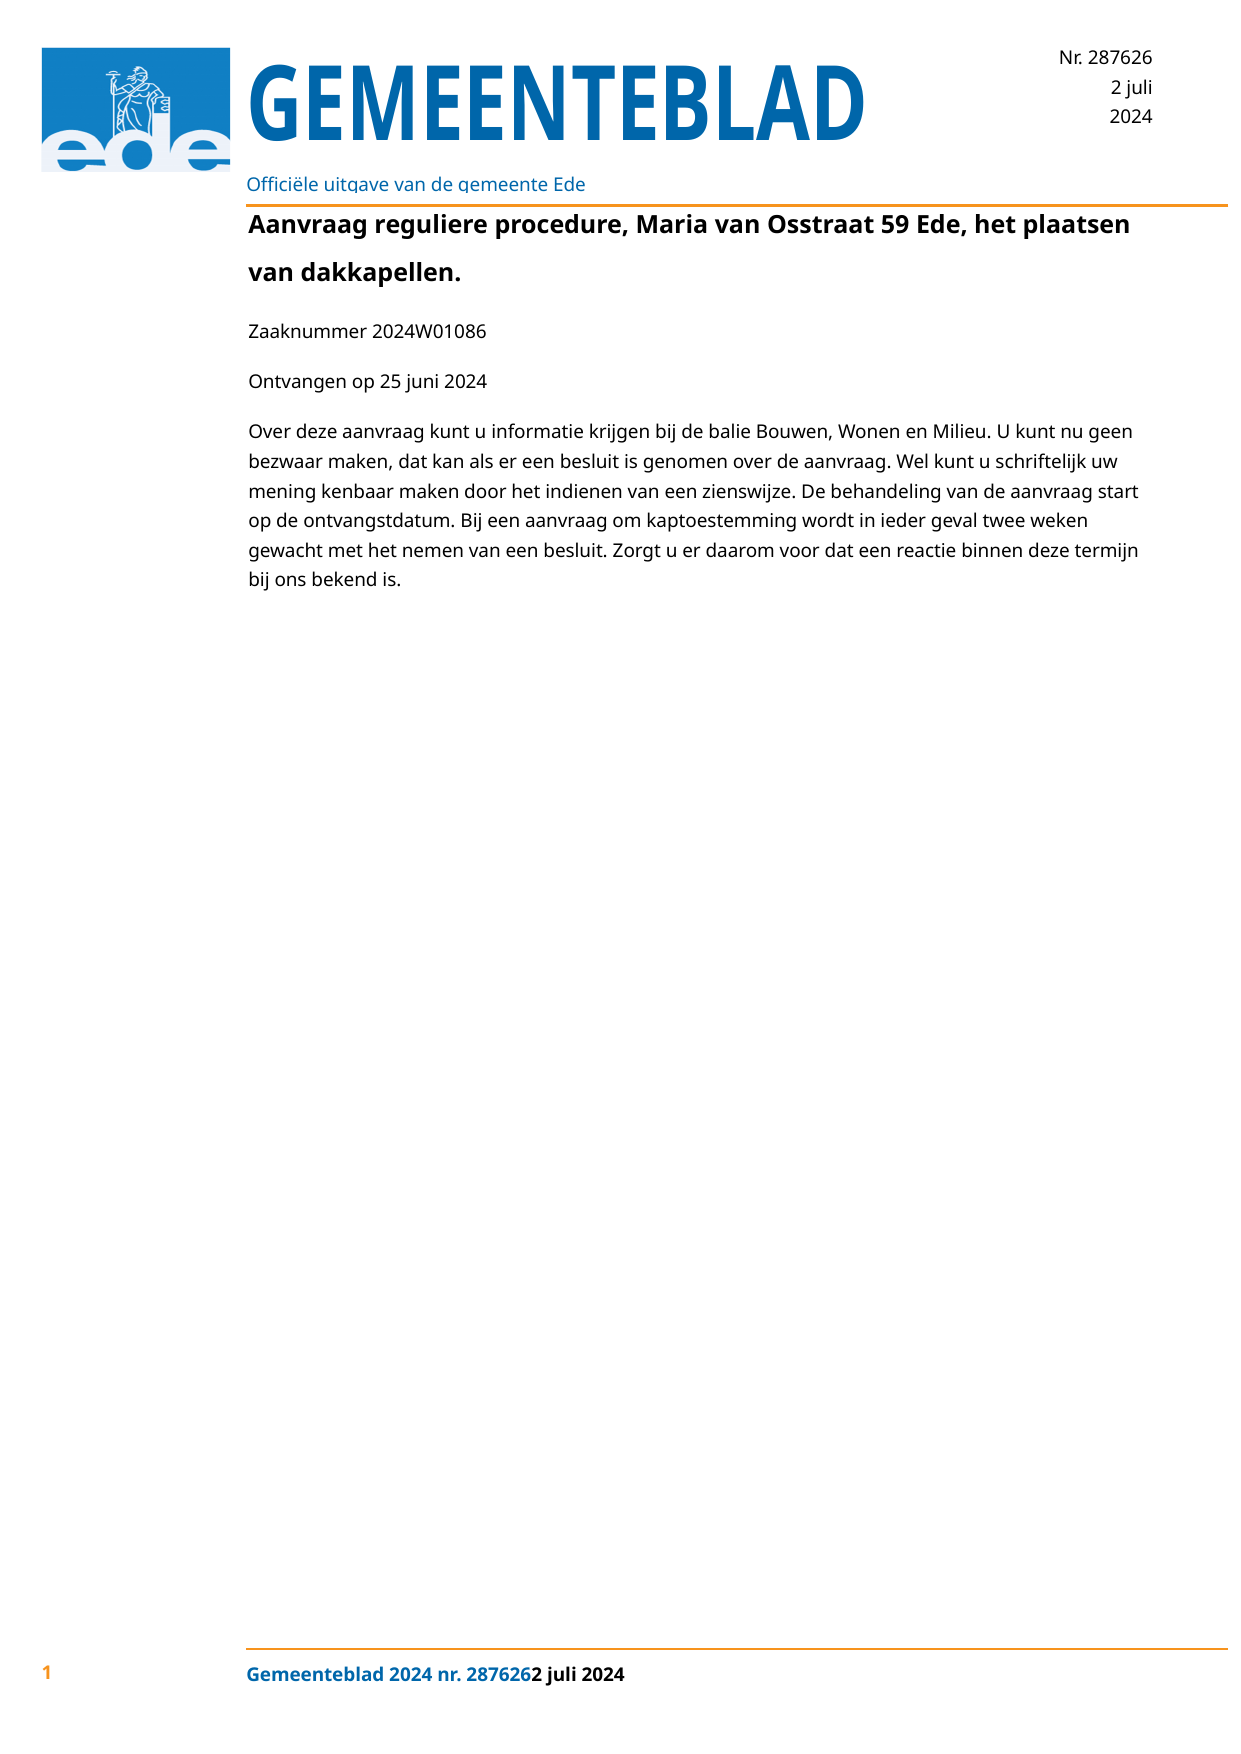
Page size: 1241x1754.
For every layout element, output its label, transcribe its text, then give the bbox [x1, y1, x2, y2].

text Zaaknummer 2024W01086 [248, 318, 1152, 344]
text Ontvangen op 25 juni 2024 [248, 368, 1152, 394]
picture [41, 47, 231, 172]
text Over deze aanvraag kunt u informatie krijgen bij de balie Bouwen, Wonen en Milieu. U kunt nu geen bezwaar maken, dat kan als er een besluit is genomen over de aanvraag. Wel kunt u schriftelijk uw mening kenbaar maken door het indienen van een zienswijze. De behandeling van de aanvraag start op de ontvangstdatum. Bij een aanvraag om kaptoestemming wordt in ieder geval twee weken gewacht met het nemen van een besluit. Zorgt u er daarom voor dat een reactie binnen deze termijn bij ons bekend is. [248, 419, 1152, 592]
text Aanvraag reguliere procedure, Maria van Osstraat 59 Ede, het plaatsen van dakkapellen. [248, 207, 1152, 288]
